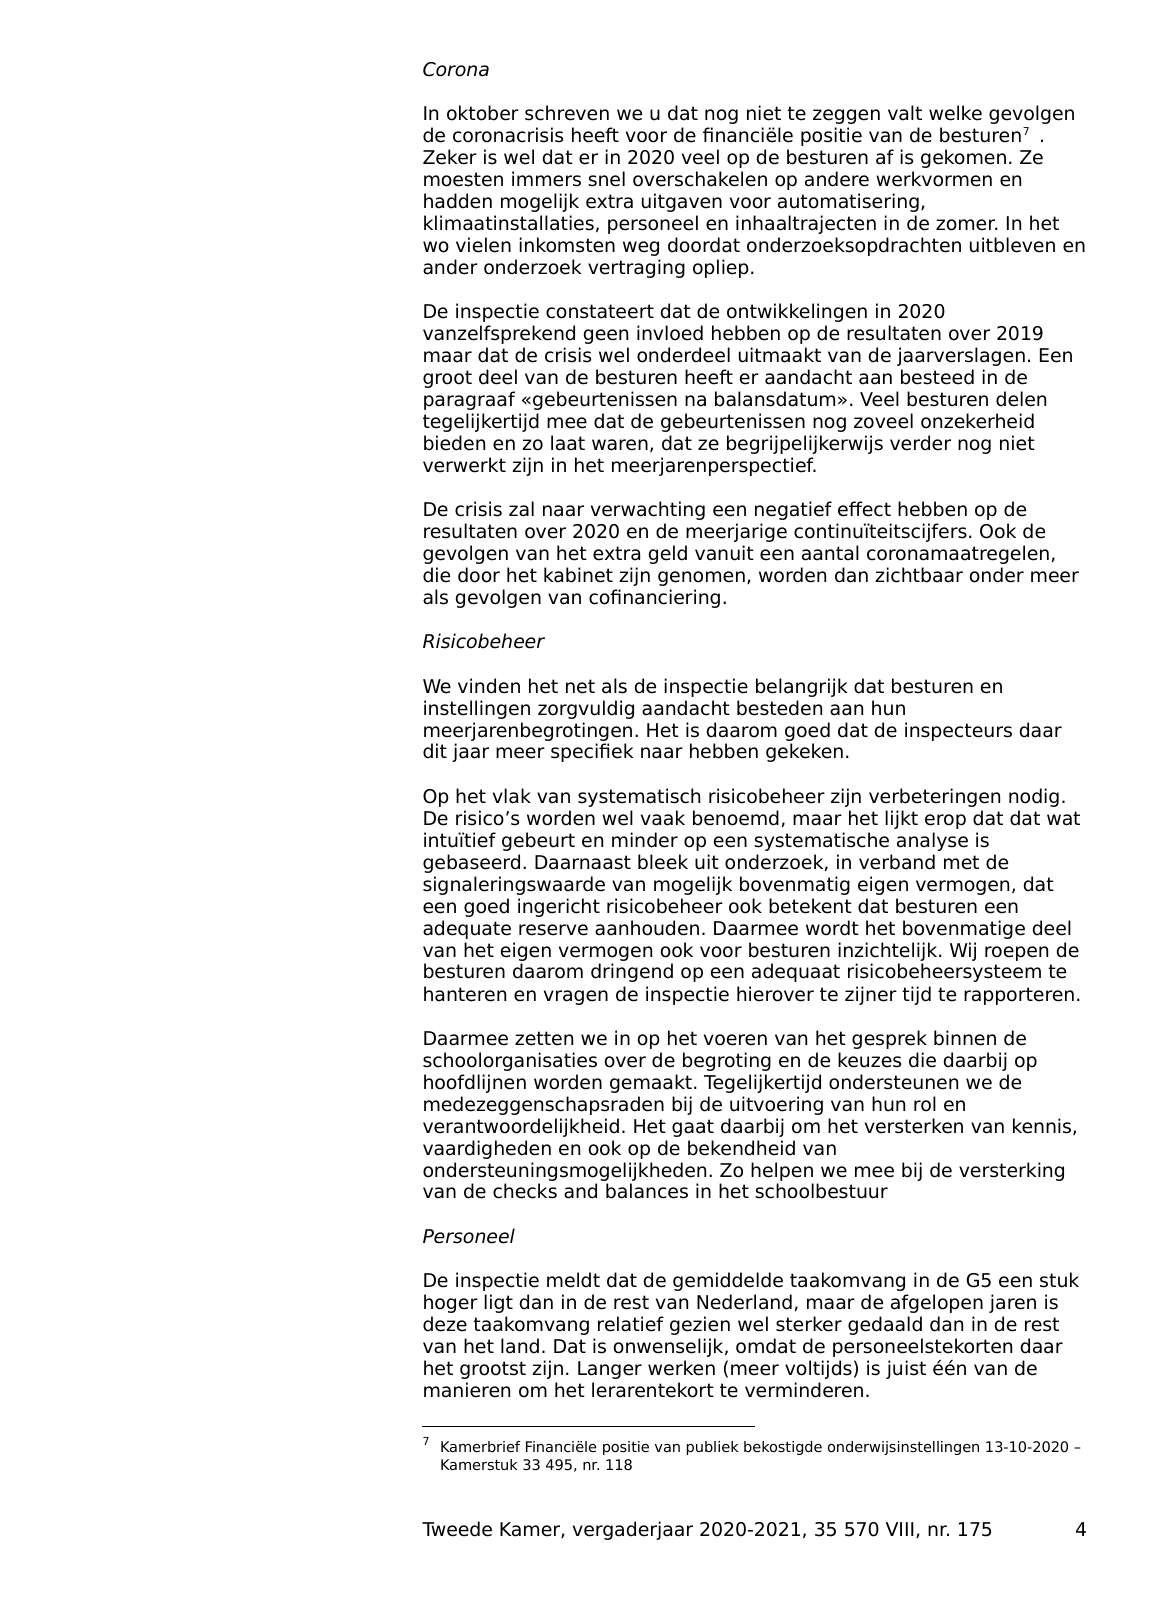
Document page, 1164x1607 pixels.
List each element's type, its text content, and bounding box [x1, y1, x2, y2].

text Op het vlak van systematisch risicobeheer zijn verbeteringen nodig. De risico’s worden wel vaak benoemd, maar het lijkt erop dat dat wat intuïtief gebeurt en minder op een systematische analyse is gebaseerd. Daarnaast bleek uit onderzoek, in verband met de signaleringswaarde van mogelijk bovenmatig eigen vermogen, dat een goed ingericht risicobeheer ook betekent dat besturen een adequate reserve aanhouden. Daarmee wordt het bovenmatige deel van het eigen vermogen ook voor besturen inzichtelijk. Wij roepen de besturen daarom dringend op een adequaat risicobeheersysteem te hanteren en vragen de inspectie hierover te zijner tijd te rapporteren. [422, 786, 1087, 1005]
text De inspectie meldt dat de gemiddelde taakomvang in de G5 een stuk hoger ligt dan in de rest van Nederland, maar de afgelopen jaren is deze taakomvang relatief gezien wel sterker gedaald dan in de rest van het land. Dat is onwenselijk, omdat de personeelstekorten daar het grootst zijn. Langer werken (meer voltijds) is juist één van de manieren om het lerarentekort te verminderen. [422, 1270, 1087, 1402]
text Kamerbrief Financiële positie van publiek bekostigde onderwijsinstellingen 13-10-2020 – Kamerstuk 33 495, nr. 118 [422, 1435, 1087, 1474]
text We vinden het net als de inspectie belangrijk dat besturen en instellingen zorgvuldig aandacht besteden aan hun meerjarenbegrotingen. Het is daarom goed dat de inspecteurs daar dit jaar meer specifiek naar hebben gekeken. [422, 676, 1087, 763]
subtitle Risicobeheer [422, 631, 1087, 653]
text Daarmee zetten we in op het voeren van het gesprek binnen de schoolorganisaties over de begroting en de keuzes die daarbij op hoofdlijnen worden gemaakt. Tegelijkertijd ondersteunen we de medezeggenschapsraden bij de uitvoering van hun rol en verantwoordelijkheid. Het gaat daarbij om het versterken van kennis, vaardigheden en ook op de bekendheid van ondersteuningsmogelijkheden. Zo helpen we mee bij de versterking van de checks and balances in het schoolbestuur [422, 1028, 1087, 1203]
subtitle Personeel [422, 1226, 1087, 1248]
text In oktober schreven we u dat nog niet te zeggen valt welke gevolgen de coronacrisis heeft voor de financiële positie van de besturen . Zeker is wel dat er in 2020 veel op de besturen af is gekomen. Ze moesten immers snel overschakelen op andere werkvormen en hadden mogelijk extra uitgaven voor automatisering, klimaatinstallaties, personeel en inhaaltrajecten in de zomer. In het wo vielen inkomsten weg doordat onderzoeksopdrachten uitbleven en ander onderzoek vertraging opliep. [422, 103, 1087, 279]
text De crisis zal naar verwachting een negatief effect hebben op de resultaten over 2020 en de meerjarige continuïteitscijfers. Ook de gevolgen van het extra geld vanuit een aantal coronamaatregelen, die door het kabinet zijn genomen, worden dan zichtbaar onder meer als gevolgen van cofinanciering. [422, 499, 1087, 609]
text De inspectie constateert dat de ontwikkelingen in 2020 vanzelfsprekend geen invloed hebben op de resultaten over 2019 maar dat de crisis wel onderdeel uitmaakt van de jaarverslagen. Een groot deel van de besturen heeft er aandacht aan besteed in de paragraaf «gebeurtenissen na balansdatum». Veel besturen delen tegelijkertijd mee dat de gebeurtenissen nog zoveel onzekerheid bieden en zo laat waren, dat ze begrijpelijkerwijs verder nog niet verwerkt zijn in het meerjarenperspectief. [422, 301, 1087, 477]
subtitle Corona [422, 59, 1087, 81]
